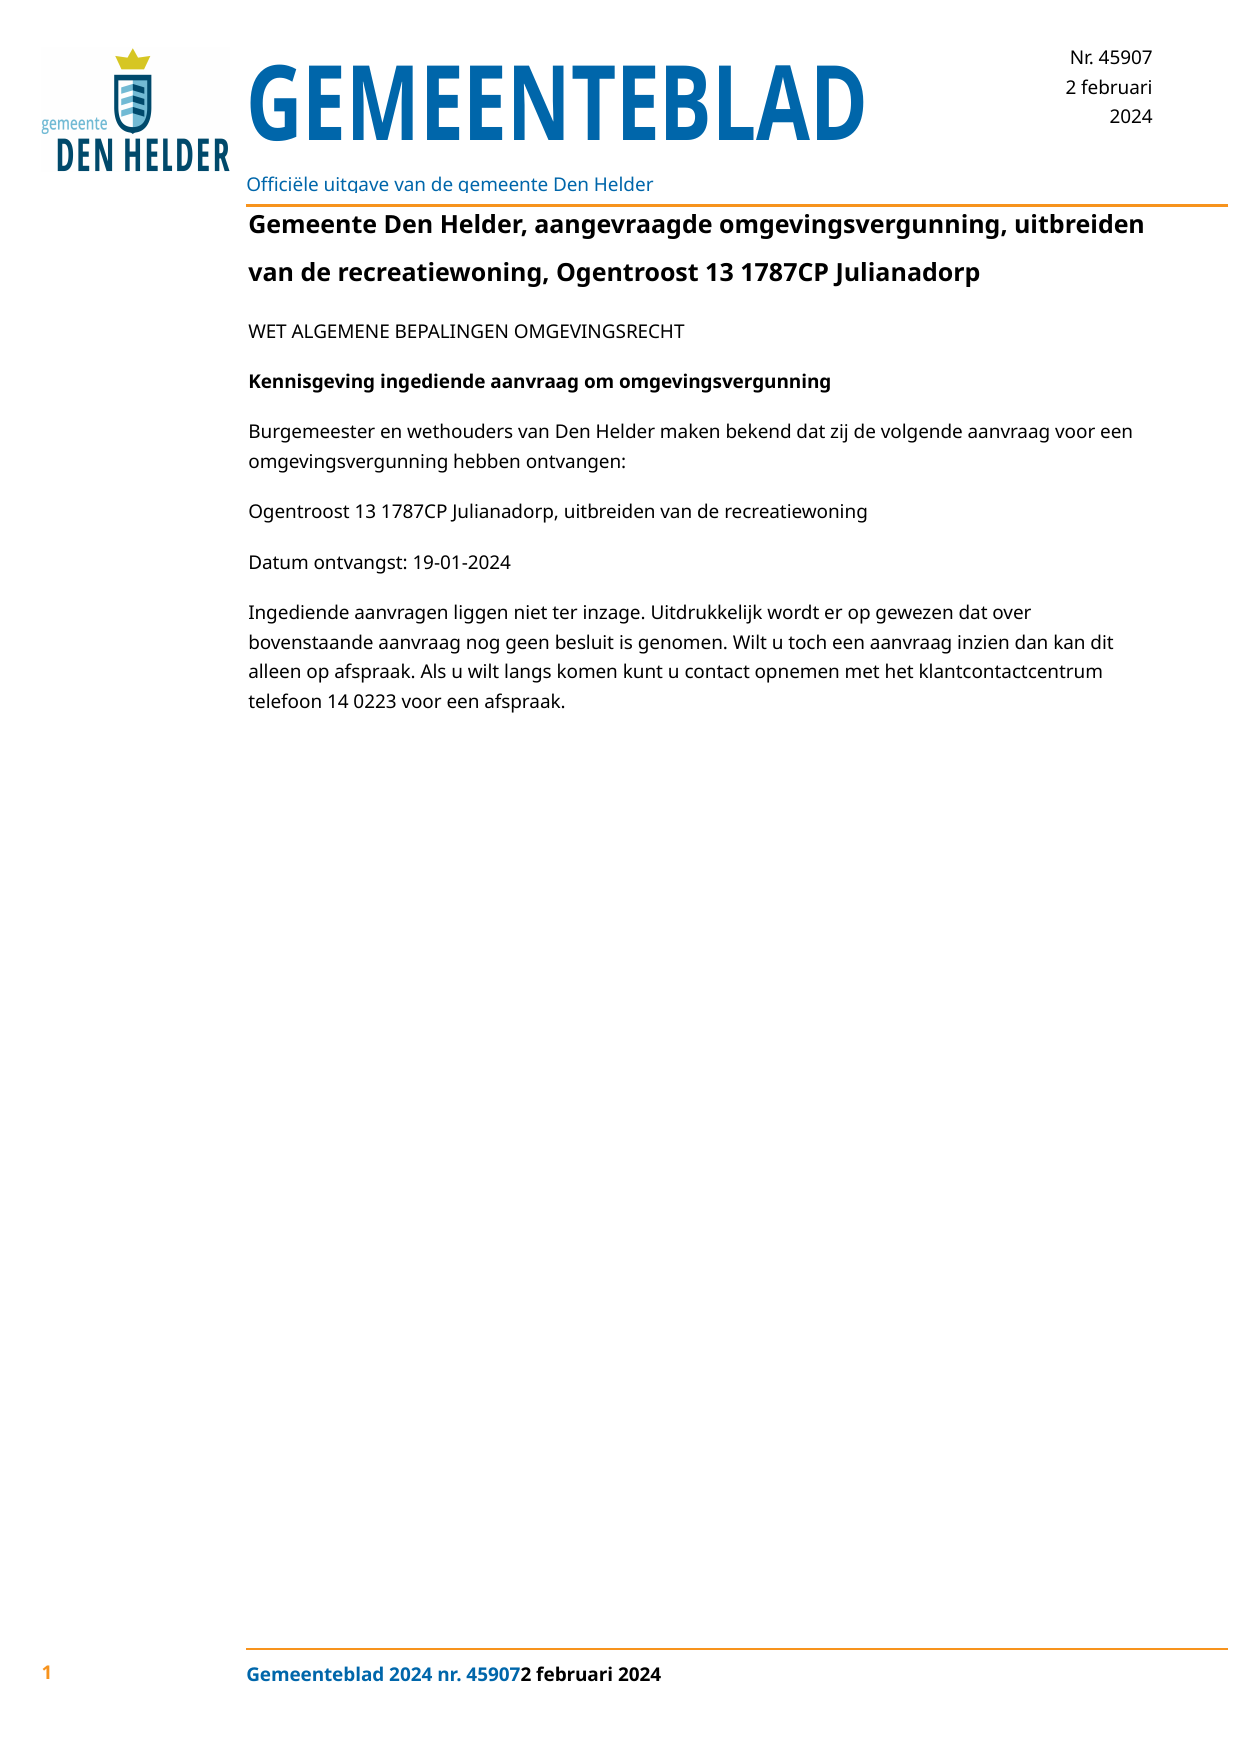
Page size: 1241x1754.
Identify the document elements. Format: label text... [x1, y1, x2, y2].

text Ingediende aanvragen liggen niet ter inzage. Uitdrukkelijk wordt er op gewezen dat over bovenstaande aanvraag nog geen besluit is genomen. Wilt u toch een aanvraag inzien dan kan dit alleen op afspraak. Als u wilt langs komen kunt u contact opnemen met het klantcontactcentrum telefoon 14 0223 voor een afspraak. [248, 599, 1152, 714]
text Kennisgeving ingediende aanvraag om omgevingsvergunning [248, 368, 1152, 394]
text Burgemeester en wethouders van Den Helder maken bekend dat zij de volgende aanvraag voor een omgevingsvergunning hebben ontvangen: [248, 419, 1152, 474]
picture [220, 160, 224, 172]
picture [182, 144, 187, 165]
text Datum ontvangst: 19-01-2024 [248, 549, 1152, 575]
picture [130, 157, 135, 172]
picture [63, 144, 68, 165]
text WET ALGEMENE BEPALINGEN OMGEVINGSRECHT [248, 318, 1152, 344]
picture [100, 154, 106, 172]
text Ogentroost 13 1787CP Julianadorp, uitbreiden van de recreatiewoning [248, 499, 1152, 524]
text Gemeente Den Helder, aangevraagde omgevingsvergunning, uitbreiden van de recreatiewoning, Ogentroost 13 1787CP Julianadorp [248, 207, 1152, 288]
picture [41, 47, 231, 172]
